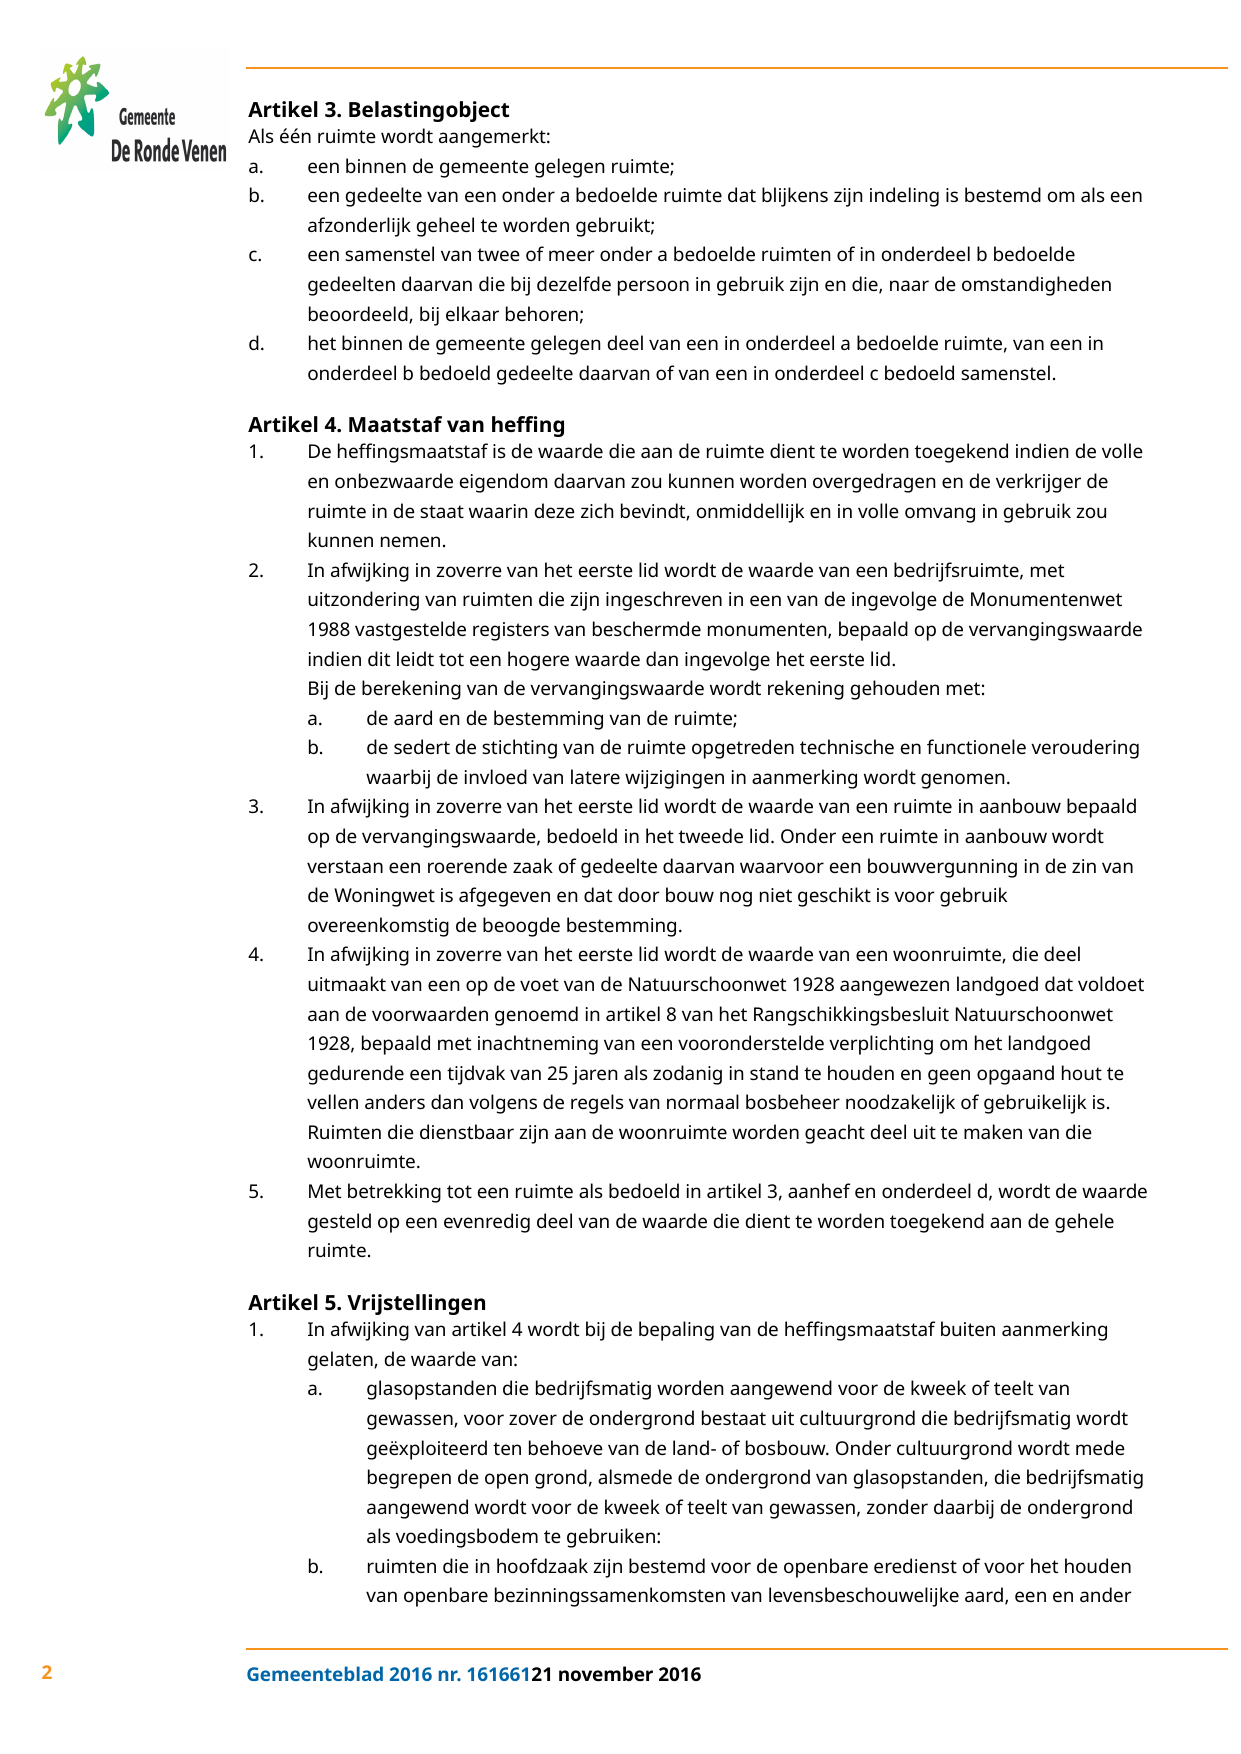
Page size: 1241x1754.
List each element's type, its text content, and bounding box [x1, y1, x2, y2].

list In afwijking van artikel 4 wordt bij de bepaling van de heffingsmaatstaf buiten aanmerking gelaten, de waarde van: [248, 1316, 1152, 1372]
list de sedert de stichting van de ruimte opgetreden technische en functionele veroudering waarbij de invloed van latere wijzigingen in aanmerking wordt genomen. [307, 734, 1152, 790]
list de aard en de bestemming van de ruimte; [307, 705, 1152, 731]
list ruimten die in hoofdzaak zijn bestemd voor de openbare eredienst of voor het houden van openbare bezinningssamenkomsten van levensbeschouwelijke aard, een en ander [307, 1553, 1152, 1608]
list In afwijking in zoverre van het eerste lid wordt de waarde van een woonruimte, die deel uitmaakt van een op de voet van de Natuurschoonwet 1928 aangewezen landgoed dat voldoet aan de voorwaarden genoemd in artikel 8 van het Rangschikkingsbesluit Natuurschoonwet 1928, bepaald met inachtneming van een vooronderstelde verplichting om het landgoed gedurende een tijdvak van 25 jaren als zodanig in stand te houden en geen opgaand hout te vellen anders dan volgens de regels van normaal bosbeheer noodzakelijk of gebruikelijk is. Ruimten die dienstbaar zijn aan de woonruimte worden geacht deel uit te maken van die woonruimte. [248, 942, 1152, 1174]
list het binnen de gemeente gelegen deel van een in onderdeel a bedoelde ruimte, van een in onderdeel b bedoeld gedeelte daarvan of van een in onderdeel c bedoeld samenstel. [248, 330, 1152, 386]
picture [41, 47, 231, 172]
text Artikel 3. Belastingobject [248, 95, 1152, 123]
list een gedeelte van een onder a bedoelde ruimte dat blijkens zijn indeling is bestemd om als een afzonderlijk geheel te worden gebruikt; [248, 182, 1152, 238]
list De heffingsmaatstaf is de waarde die aan de ruimte dient te worden toegekend indien de volle en onbezwaarde eigendom daarvan zou kunnen worden overgedragen en de verkrijger de ruimte in de staat waarin deze zich bevindt, onmiddellijk en in volle omvang in gebruik zou kunnen nemen. [248, 439, 1152, 553]
text Artikel 4. Maatstaf van heffing [248, 410, 1152, 439]
list glasopstanden die bedrijfsmatig worden aangewend voor de kweek of teelt van gewassen, voor zover de ondergrond bestaat uit cultuurgrond die bedrijfsmatig wordt geëxploiteerd ten behoeve van de land- of bosbouw. Onder cultuurgrond wordt mede begrepen de open grond, alsmede de ondergrond van glasopstanden, die bedrijfsmatig aangewend wordt voor de kweek of teelt van gewassen, zonder daarbij de ondergrond als voedingsbodem te gebruiken: [307, 1376, 1152, 1549]
list een binnen de gemeente gelegen ruimte; [248, 153, 1152, 178]
list In afwijking in zoverre van het eerste lid wordt de waarde van een bedrijfsruimte, met uitzondering van ruimten die zijn ingeschreven in een van de ingevolge de Monumentenwet 1988 vastgestelde registers van beschermde monumenten, bepaald op de vervangingswaarde indien dit leidt tot een hogere waarde dan ingevolge het eerste lid. [248, 557, 1152, 672]
list Bij de berekening van de vervangingswaarde wordt rekening gehouden met: [248, 675, 1152, 701]
list Met betrekking tot een ruimte als bedoeld in artikel 3, aanhef en onderdeel d, wordt de waarde gesteld op een evenredig deel van de waarde die dient te worden toegekend aan de gehele ruimte. [248, 1178, 1152, 1263]
text Artikel 5. Vrijstellingen [248, 1288, 1152, 1316]
list een samenstel van twee of meer onder a bedoelde ruimten of in onderdeel b bedoelde gedeelten daarvan die bij dezelfde persoon in gebruik zijn en die, naar de omstandigheden beoordeeld, bij elkaar behoren; [248, 242, 1152, 326]
text Als één ruimte wordt aangemerkt: [248, 123, 1152, 149]
list In afwijking in zoverre van het eerste lid wordt de waarde van een ruimte in aanbouw bepaald op de vervangingswaarde, bedoeld in het tweede lid. Onder een ruimte in aanbouw wordt verstaan een roerende zaak of gedeelte daarvan waarvoor een bouwvergunning in de zin van de Woningwet is afgegeven en dat door bouw nog niet geschikt is voor gebruik overeenkomstig de beoogde bestemming. [248, 794, 1152, 938]
